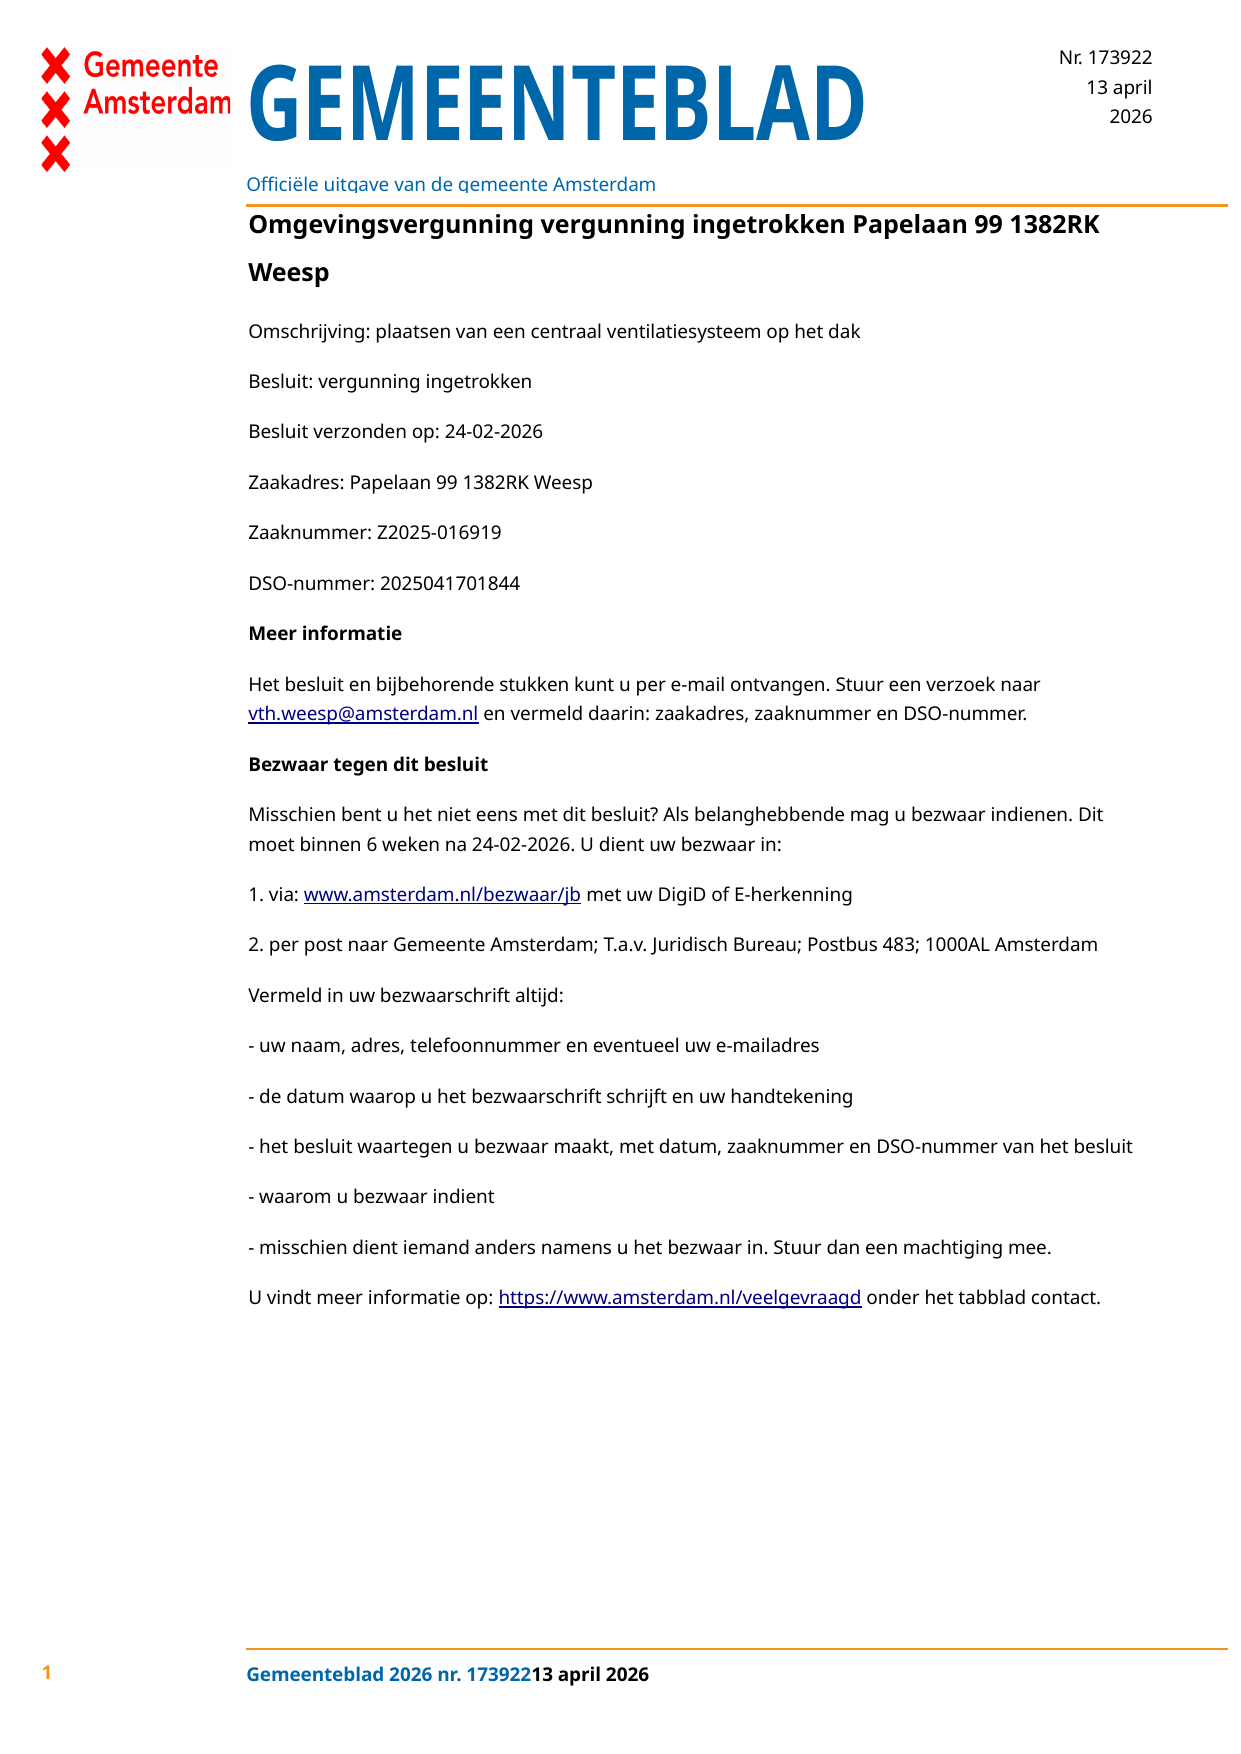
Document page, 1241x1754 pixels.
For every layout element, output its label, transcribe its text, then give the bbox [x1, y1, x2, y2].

text Vermeld in uw bezwaarschrift altijd: [248, 982, 1152, 1008]
text Misschien bent u het niet eens met dit besluit? Als belanghebbende mag u bezwaar indienen. Dit moet binnen 6 weken na 24-02-2026. U dient uw bezwaar in: [248, 801, 1152, 857]
text - misschien dient iemand anders namens u het bezwaar in. Stuur dan een machtiging mee. [248, 1234, 1152, 1260]
text 2. per post naar Gemeente Amsterdam; T.a.v. Juridisch Bureau; Postbus 483; 1000AL Amsterdam [248, 932, 1152, 957]
text Bezwaar tegen dit besluit [248, 751, 1152, 777]
text Omschrijving: plaatsen van een centraal ventilatiesysteem op het dak [248, 318, 1152, 344]
text DSO-nummer: 2025041701844 [248, 570, 1152, 596]
text Zaaknummer: Z2025-016919 [248, 519, 1152, 545]
text - de datum waarop u het bezwaarschrift schrijft en uw handtekening [248, 1083, 1152, 1109]
text 1. via: www.amsterdam.nl/bezwaar/jb met uw DigiD of E-herkenning [248, 881, 1152, 907]
text U vindt meer informatie op: https://www.amsterdam.nl/veelgevraagd onder het tabblad contact. [248, 1284, 1152, 1310]
text Het besluit en bijbehorende stukken kunt u per e-mail ontvangen. Stuur een verzoek naar vth.weesp@amsterdam.nl en vermeld daarin: zaakadres, zaaknummer en DSO-nummer. [248, 671, 1152, 726]
picture [41, 47, 231, 172]
text Besluit: vergunning ingetrokken [248, 368, 1152, 394]
text Omgevingsvergunning vergunning ingetrokken Papelaan 99 1382RK Weesp [248, 207, 1152, 288]
text Zaakadres: Papelaan 99 1382RK Weesp [248, 469, 1152, 495]
text - uw naam, adres, telefoonnummer en eventueel uw e-mailadres [248, 1032, 1152, 1058]
text - waarom u bezwaar indient [248, 1184, 1152, 1209]
text - het besluit waartegen u bezwaar maakt, met datum, zaaknummer en DSO-nummer van het besluit [248, 1133, 1152, 1159]
text Meer informatie [248, 620, 1152, 646]
text Besluit verzonden op: 24-02-2026 [248, 419, 1152, 444]
